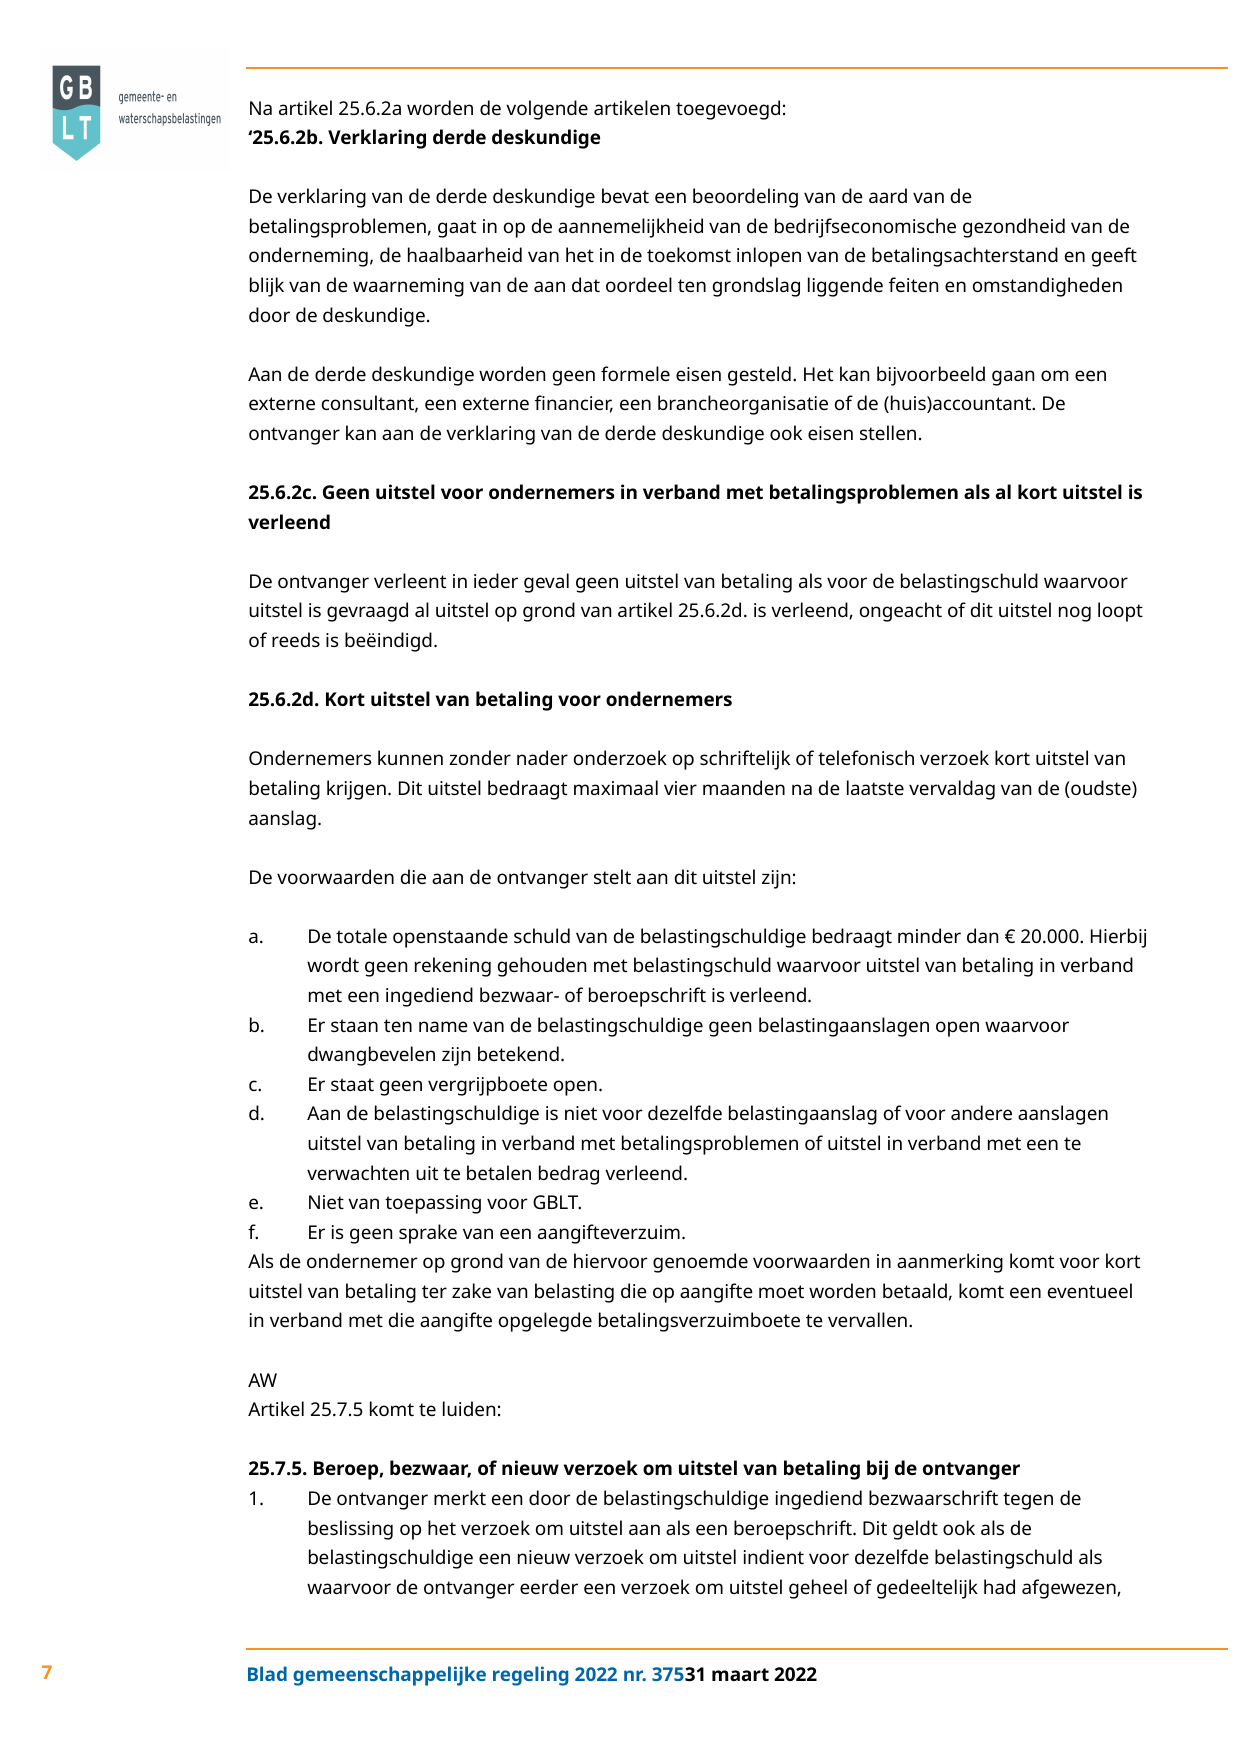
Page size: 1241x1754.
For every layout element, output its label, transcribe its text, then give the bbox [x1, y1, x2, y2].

picture [41, 47, 231, 172]
text Als de ondernemer op grond van de hiervoor genoemde voorwaarden in aanmerking komt voor kort uitstel van betaling ter zake van belasting die op aangifte moet worden betaald, komt een eventueel in verband met die aangifte opgelegde betalingsverzuimboete te vervallen. [248, 1248, 1152, 1333]
list Er staat geen vergrijpboete open. [248, 1071, 1152, 1097]
list De totale openstaande schuld van de belastingschuldige bedraagt minder dan € 20.000. Hierbij wordt geen rekening gehouden met belastingschuld waarvoor uitstel van betaling in verband met een ingediend bezwaar- of beroepschrift is verleend. [248, 923, 1152, 1008]
text 25.6.2c. Geen uitstel voor ondernemers in verband met betalingsproblemen als al kort uitstel is verleend [248, 479, 1152, 535]
text ‘25.6.2b. Verklaring derde deskundige [248, 124, 1152, 150]
list De ontvanger merkt een door de belastingschuldige ingediend bezwaarschrift tegen de beslissing op het verzoek om uitstel aan als een beroepschrift. Dit geldt ook als de belastingschuldige een nieuw verzoek om uitstel indient voor dezelfde belastingschuld als waarvoor de ontvanger eerder een verzoek om uitstel geheel of gedeeltelijk had afgewezen, [248, 1485, 1152, 1600]
text 25.6.2d. Kort uitstel van betaling voor ondernemers [248, 686, 1152, 712]
list Er staan ten name van de belastingschuldige geen belastingaanslagen open waarvoor dwangbevelen zijn betekend. [248, 1012, 1152, 1067]
text Aan de derde deskundige worden geen formele eisen gesteld. Het kan bijvoorbeeld gaan om een externe consultant, een externe financier, een brancheorganisatie of de (huis)accountant. De ontvanger kan aan de verklaring van de derde deskundige ook eisen stellen. [248, 361, 1152, 446]
text Na artikel 25.6.2a worden de volgende artikelen toegevoegd: [248, 95, 1152, 121]
list Aan de belastingschuldige is niet voor dezelfde belastingaanslag of voor andere aanslagen uitstel van betaling in verband met betalingsproblemen of uitstel in verband met een te verwachten uit te betalen bedrag verleend. [248, 1101, 1152, 1186]
text De verklaring van de derde deskundige bevat een beoordeling van de aard van de betalingsproblemen, gaat in op de aannemelijkheid van de bedrijfseconomische gezondheid van de onderneming, de haalbaarheid van het in de toekomst inlopen van de betalingsachterstand en geeft blijk van de waarneming van de aan dat oordeel ten grondslag liggende feiten en omstandigheden door de deskundige. [248, 183, 1152, 328]
text De ontvanger verleent in ieder geval geen uitstel van betaling als voor de belastingschuld waarvoor uitstel is gevraagd al uitstel op grond van artikel 25.6.2d. is verleend, ongeacht of dit uitstel nog loopt of reeds is beëindigd. [248, 568, 1152, 653]
list Er is geen sprake van een aangifteverzuim. [248, 1219, 1152, 1245]
text AW [248, 1367, 1152, 1393]
text De voorwaarden die aan de ontvanger stelt aan dit uitstel zijn: [248, 864, 1152, 890]
list Niet van toepassing voor GBLT. [248, 1189, 1152, 1215]
text Ondernemers kunnen zonder nader onderzoek op schriftelijk of telefonisch verzoek kort uitstel van betaling krijgen. Dit uitstel bedraagt maximaal vier maanden na de laatste vervaldag van de (oudste) aanslag. [248, 746, 1152, 831]
text 25.7.5. Beroep, bezwaar, of nieuw verzoek om uitstel van betaling bij de ontvanger [248, 1456, 1152, 1481]
text Artikel 25.7.5 komt te luiden: [248, 1396, 1152, 1422]
